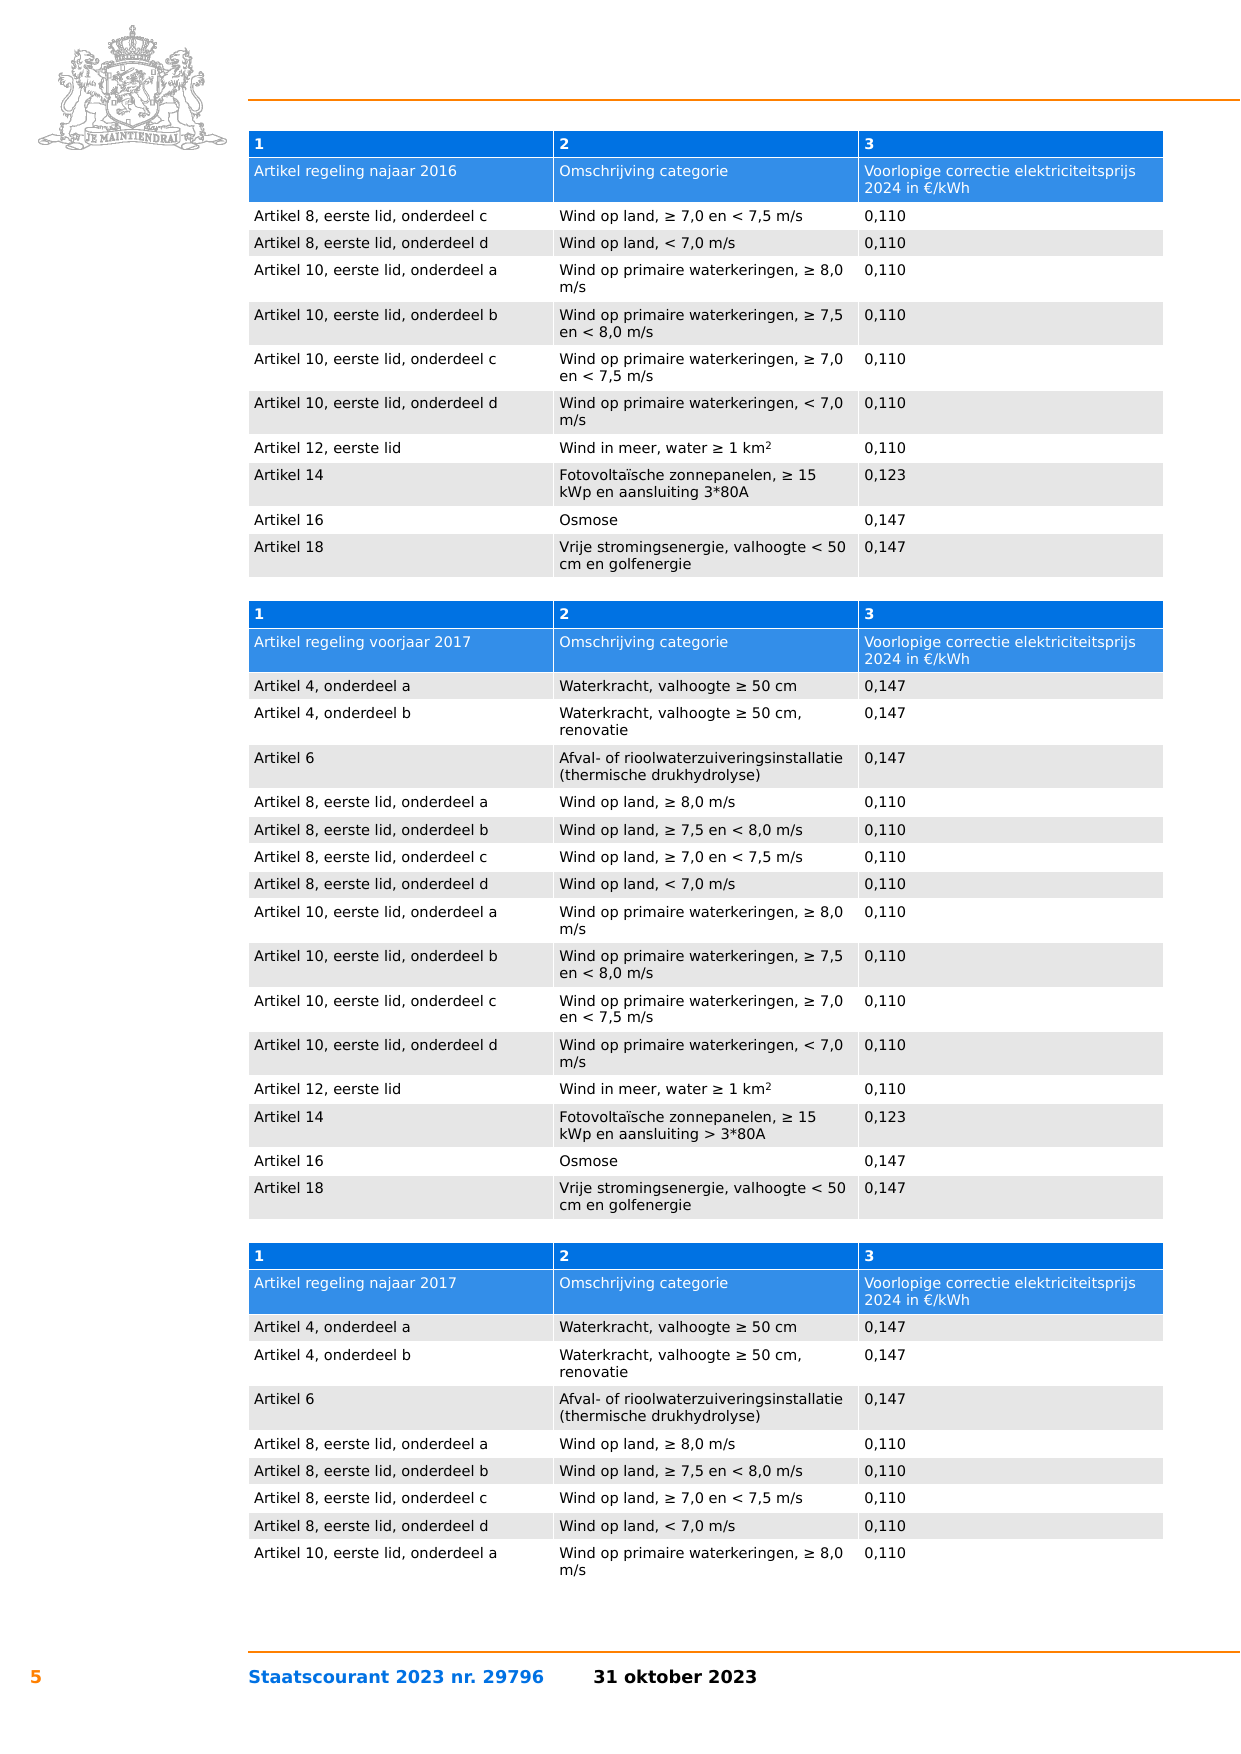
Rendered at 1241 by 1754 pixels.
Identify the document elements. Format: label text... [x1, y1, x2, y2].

table_cell 0,110 [859, 230, 1163, 256]
table_cell 0,110 [859, 1032, 1163, 1075]
table_cell Artikel 10, eerste lid, onderdeel c [249, 346, 553, 389]
table_cell Wind op primaire waterkeringen, < 7,0 m/s [554, 391, 858, 434]
table_cell 0,110 [859, 872, 1163, 898]
table_cell Vrije stromingsenergie, valhoogte < 50 cm en golfenergie [554, 1176, 858, 1219]
table_cell 0,110 [859, 789, 1163, 816]
table_header 3 [859, 131, 1163, 157]
table_cell 0,110 [859, 391, 1163, 434]
table_cell Artikel 6 [249, 1386, 553, 1430]
table_cell Wind op land, ≥ 8,0 m/s [554, 789, 858, 816]
table_cell 0,147 [859, 1148, 1163, 1174]
table_header 3 [859, 601, 1163, 628]
table_cell Waterkracht, valhoogte ≥ 50 cm [554, 673, 858, 699]
table_cell 0,147 [859, 507, 1163, 533]
table_cell Omschrijving categorie [554, 158, 858, 202]
table_cell Artikel 8, eerste lid, onderdeel b [249, 1458, 553, 1484]
table_cell 0,147 [859, 534, 1163, 577]
table_cell Artikel 6 [249, 745, 553, 788]
table_cell 0,147 [859, 1176, 1163, 1219]
table_cell Artikel 16 [249, 507, 553, 533]
table_cell Wind op land, ≥ 8,0 m/s [554, 1431, 858, 1457]
table_cell Wind op primaire waterkeringen, < 7,0 m/s [554, 1032, 858, 1075]
table_cell Voorlopige correctie elektriciteitsprijs 2024 in €/kWh [859, 1270, 1163, 1314]
table_cell Voorlopige correctie elektriciteitsprijs 2024 in €/kWh [859, 158, 1163, 202]
table_cell 0,147 [859, 701, 1163, 744]
table_cell 0,110 [859, 988, 1163, 1031]
table_cell Artikel regeling voorjaar 2017 [249, 629, 553, 672]
table_cell Wind op primaire waterkeringen, ≥ 7,0 en < 7,5 m/s [554, 988, 858, 1031]
table_cell Artikel 4, onderdeel b [249, 1342, 553, 1385]
table_cell Artikel 8, eerste lid, onderdeel d [249, 872, 553, 898]
table_cell 0,110 [859, 346, 1163, 389]
table_cell Artikel 8, eerste lid, onderdeel a [249, 1431, 553, 1457]
table_cell Artikel 10, eerste lid, onderdeel a [249, 258, 553, 301]
table_cell Artikel 16 [249, 1148, 553, 1174]
table_header 2 [554, 601, 858, 628]
table_cell Fotovoltaïsche zonnepanelen, ≥ 15 kWp en aansluiting 3*80A [554, 463, 858, 506]
table_cell Artikel 10, eerste lid, onderdeel d [249, 1032, 553, 1075]
table_cell 0,147 [859, 1386, 1163, 1430]
table_header 1 [249, 601, 553, 628]
table_cell Wind in meer, water ≥ 1 km2 [554, 435, 858, 461]
table_cell Artikel 10, eerste lid, onderdeel a [249, 1540, 553, 1584]
table_cell Artikel 8, eerste lid, onderdeel c [249, 1486, 553, 1512]
table_cell Artikel 8, eerste lid, onderdeel d [249, 230, 553, 256]
table_cell 0,110 [859, 844, 1163, 871]
table_cell Artikel 8, eerste lid, onderdeel d [249, 1513, 553, 1539]
table_cell 0,110 [859, 258, 1163, 301]
table_cell Wind op land, < 7,0 m/s [554, 872, 858, 898]
table_cell 0,110 [859, 1458, 1163, 1484]
table_cell Artikel 8, eerste lid, onderdeel a [249, 789, 553, 816]
table_cell Artikel regeling najaar 2016 [249, 158, 553, 202]
table_cell 0,110 [859, 1076, 1163, 1103]
table_header 1 [249, 131, 553, 157]
table_cell Wind op primaire waterkeringen, ≥ 8,0 m/s [554, 258, 858, 301]
table_cell Wind op land, < 7,0 m/s [554, 230, 858, 256]
picture [38, 25, 227, 150]
table_cell Wind op primaire waterkeringen, ≥ 7,5 en < 8,0 m/s [554, 943, 858, 987]
table_cell Artikel regeling najaar 2017 [249, 1270, 553, 1314]
table_cell 0,110 [859, 1540, 1163, 1584]
table_cell Afval- of rioolwaterzuiveringsinstallatie (thermische drukhydrolyse) [554, 1386, 858, 1430]
table_cell Wind op land, ≥ 7,5 en < 8,0 m/s [554, 1458, 858, 1484]
table_cell Omschrijving categorie [554, 629, 858, 672]
table_cell Waterkracht, valhoogte ≥ 50 cm [554, 1315, 858, 1341]
table_cell Fotovoltaïsche zonnepanelen, ≥ 15 kWp en aansluiting > 3*80A [554, 1104, 858, 1147]
table_cell 0,147 [859, 745, 1163, 788]
table_cell Wind op primaire waterkeringen, ≥ 8,0 m/s [554, 1540, 858, 1584]
table_cell Artikel 10, eerste lid, onderdeel d [249, 391, 553, 434]
table_cell Waterkracht, valhoogte ≥ 50 cm, renovatie [554, 701, 858, 744]
table_cell 0,123 [859, 463, 1163, 506]
table_cell 0,110 [859, 1486, 1163, 1512]
table_cell 0,147 [859, 673, 1163, 699]
table_cell Wind in meer, water ≥ 1 km2 [554, 1076, 858, 1103]
table_cell Artikel 10, eerste lid, onderdeel a [249, 899, 553, 942]
table_cell 0,110 [859, 1513, 1163, 1539]
table_cell Artikel 12, eerste lid [249, 435, 553, 461]
table_cell Wind op land, ≥ 7,0 en < 7,5 m/s [554, 844, 858, 871]
table_header 3 [859, 1243, 1163, 1269]
table_cell Artikel 10, eerste lid, onderdeel b [249, 302, 553, 345]
table_header 2 [554, 131, 858, 157]
table_cell 0,110 [859, 302, 1163, 345]
table_cell Artikel 8, eerste lid, onderdeel b [249, 817, 553, 843]
table_cell Osmose [554, 1148, 858, 1174]
table_cell Artikel 10, eerste lid, onderdeel c [249, 988, 553, 1031]
table_cell Vrije stromingsenergie, valhoogte < 50 cm en golfenergie [554, 534, 858, 577]
table_cell Artikel 8, eerste lid, onderdeel c [249, 844, 553, 871]
table_cell Wind op land, ≥ 7,0 en < 7,5 m/s [554, 203, 858, 229]
table_cell 0,110 [859, 435, 1163, 461]
table_cell 0,147 [859, 1315, 1163, 1341]
table_cell 0,147 [859, 1342, 1163, 1385]
table_cell Artikel 4, onderdeel a [249, 673, 553, 699]
table_header 1 [249, 1243, 553, 1269]
table_cell Wind op primaire waterkeringen, ≥ 8,0 m/s [554, 899, 858, 942]
table_cell Wind op primaire waterkeringen, ≥ 7,5 en < 8,0 m/s [554, 302, 858, 345]
table_cell Artikel 10, eerste lid, onderdeel b [249, 943, 553, 987]
table_cell Osmose [554, 507, 858, 533]
table_cell Artikel 12, eerste lid [249, 1076, 553, 1103]
table_cell Wind op primaire waterkeringen, ≥ 7,0 en < 7,5 m/s [554, 346, 858, 389]
table_header 2 [554, 1243, 858, 1269]
table_cell Afval- of rioolwaterzuiveringsinstallatie (thermische drukhydrolyse) [554, 745, 858, 788]
table_cell Artikel 18 [249, 1176, 553, 1219]
table_cell Artikel 18 [249, 534, 553, 577]
table_cell Waterkracht, valhoogte ≥ 50 cm, renovatie [554, 1342, 858, 1385]
table_cell Artikel 8, eerste lid, onderdeel c [249, 203, 553, 229]
table_cell 0,110 [859, 817, 1163, 843]
table_cell 0,110 [859, 1431, 1163, 1457]
table_cell Wind op land, ≥ 7,5 en < 8,0 m/s [554, 817, 858, 843]
table_cell Artikel 4, onderdeel b [249, 701, 553, 744]
table_cell 0,110 [859, 203, 1163, 229]
table_cell Artikel 14 [249, 1104, 553, 1147]
table_cell Voorlopige correctie elektriciteitsprijs 2024 in €/kWh [859, 629, 1163, 672]
table_cell Omschrijving categorie [554, 1270, 858, 1314]
table_cell 0,123 [859, 1104, 1163, 1147]
table_cell 0,110 [859, 899, 1163, 942]
table_cell Wind op land, ≥ 7,0 en < 7,5 m/s [554, 1486, 858, 1512]
table_cell Artikel 4, onderdeel a [249, 1315, 553, 1341]
table_cell Artikel 14 [249, 463, 553, 506]
table_cell 0,110 [859, 943, 1163, 987]
table_cell Wind op land, < 7,0 m/s [554, 1513, 858, 1539]
